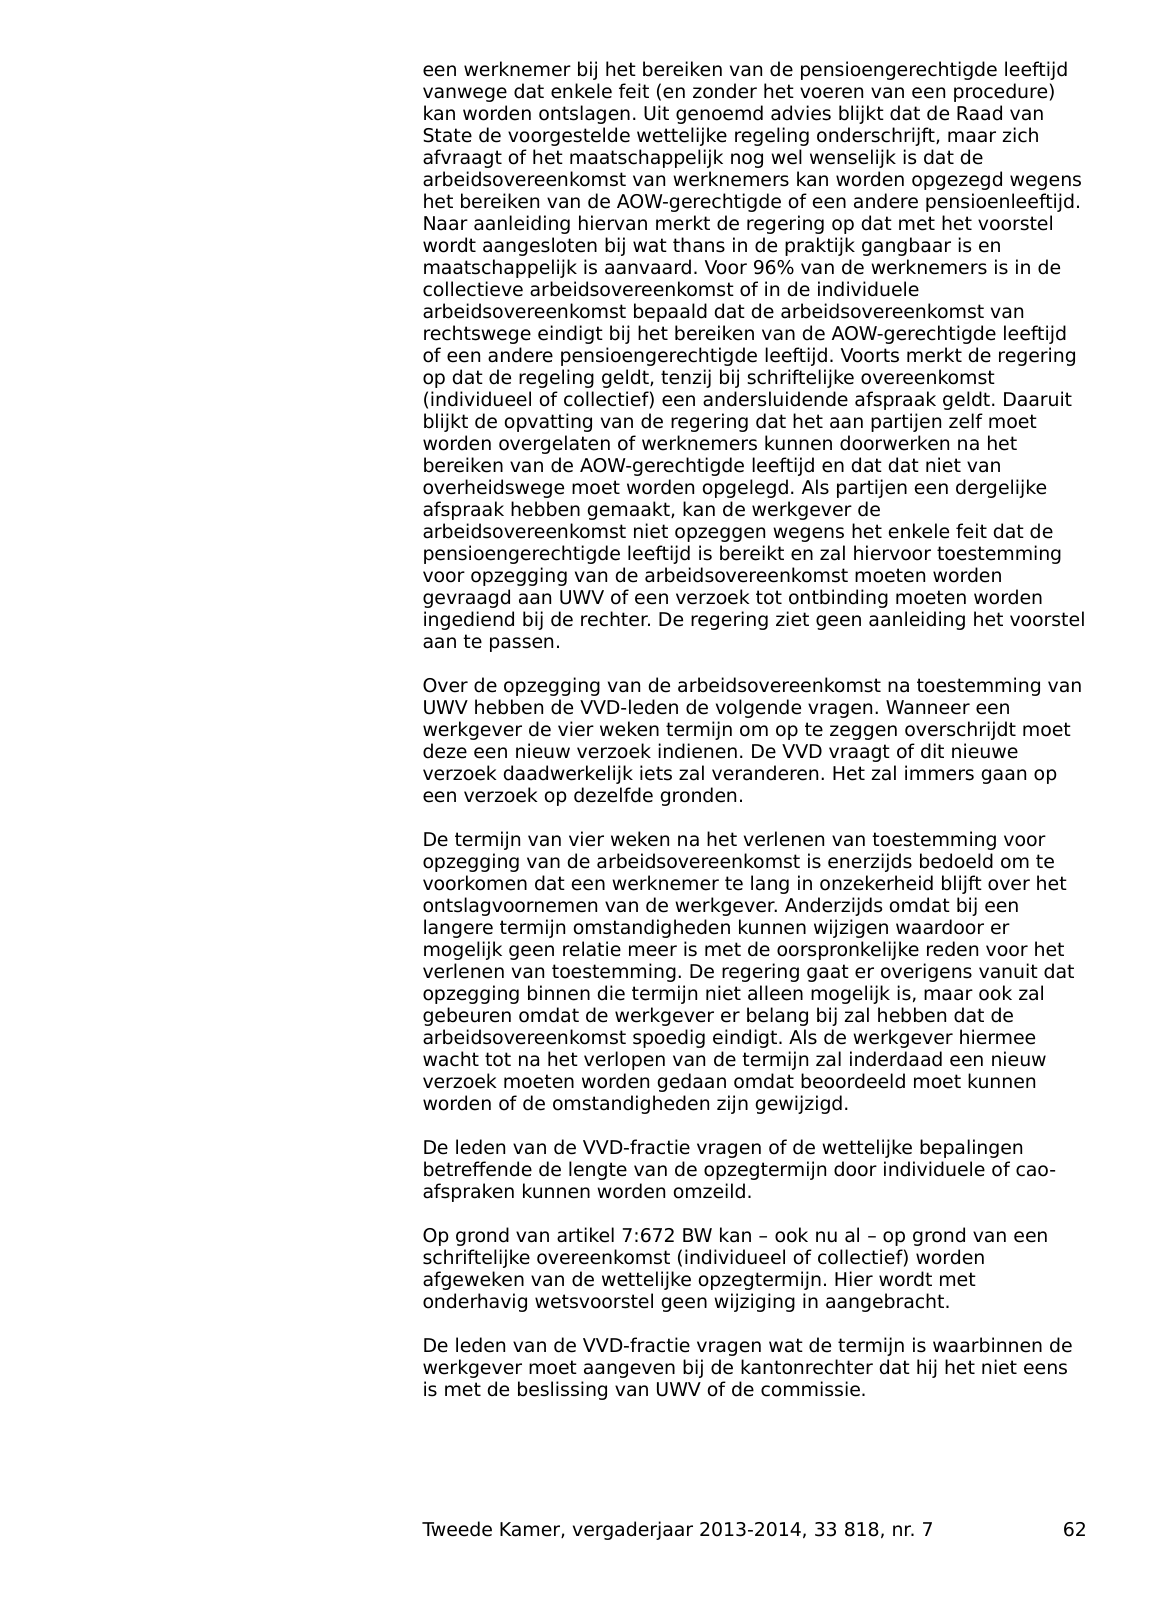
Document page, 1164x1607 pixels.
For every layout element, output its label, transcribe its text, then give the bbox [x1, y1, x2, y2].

text Op grond van artikel 7:672 BW kan – ook nu al – op grond van een schriftelijke overeenkomst (individueel of collectief) worden afgeweken van de wettelijke opzegtermijn. Hier wordt met onderhavig wetsvoorstel geen wijziging in aangebracht. [422, 1225, 1087, 1313]
text De leden van de VVD-fractie vragen of de wettelijke bepalingen betreffende de lengte van de opzegtermijn door individuele of cao-afspraken kunnen worden omzeild. [422, 1137, 1087, 1203]
text De termijn van vier weken na het verlenen van toestemming voor opzegging van de arbeidsovereenkomst is enerzijds bedoeld om te voorkomen dat een werknemer te lang in onzekerheid blijft over het ontslagvoornemen van de werkgever. Anderzijds omdat bij een langere termijn omstandigheden kunnen wijzigen waardoor er mogelijk geen relatie meer is met de oorspronkelijke reden voor het verlenen van toestemming. De regering gaat er overigens vanuit dat opzegging binnen die termijn niet alleen mogelijk is, maar ook zal gebeuren omdat de werkgever er belang bij zal hebben dat de arbeidsovereenkomst spoedig eindigt. Als de werkgever hiermee wacht tot na het verlopen van de termijn zal inderdaad een nieuw verzoek moeten worden gedaan omdat beoordeeld moet kunnen worden of de omstandigheden zijn gewijzigd. [422, 829, 1087, 1114]
text een werknemer bij het bereiken van de pensioengerechtigde leeftijd vanwege dat enkele feit (en zonder het voeren van een procedure) kan worden ontslagen. Uit genoemd advies blijkt dat de Raad van State de voorgestelde wettelijke regeling onderschrijft, maar zich afvraagt of het maatschappelijk nog wel wenselijk is dat de arbeidsovereenkomst van werknemers kan worden opgezegd wegens het bereiken van de AOW-gerechtigde of een andere pensioenleeftijd. Naar aanleiding hiervan merkt de regering op dat met het voorstel wordt aangesloten bij wat thans in de praktijk gangbaar is en maatschappelijk is aanvaard. Voor 96% van de werknemers is in de collectieve arbeidsovereenkomst of in de individuele arbeidsovereenkomst bepaald dat de arbeidsovereenkomst van rechtswege eindigt bij het bereiken van de AOW-gerechtigde leeftijd of een andere pensioengerechtigde leeftijd. Voorts merkt de regering op dat de regeling geldt, tenzij bij schriftelijke overeenkomst (individueel of collectief) een andersluidende afspraak geldt. Daaruit blijkt de opvatting van de regering dat het aan partijen zelf moet worden overgelaten of werknemers kunnen doorwerken na het bereiken van de AOW-gerechtigde leeftijd en dat dat niet van overheidswege moet worden opgelegd. Als partijen een dergelijke afspraak hebben gemaakt, kan de werkgever de arbeidsovereenkomst niet opzeggen wegens het enkele feit dat de pensioengerechtigde leeftijd is bereikt en zal hiervoor toestemming voor opzegging van de arbeidsovereenkomst moeten worden gevraagd aan UWV of een verzoek tot ontbinding moeten worden ingediend bij de rechter. De regering ziet geen aanleiding het voorstel aan te passen. [422, 59, 1087, 652]
text De leden van de VVD-fractie vragen wat de termijn is waarbinnen de werkgever moet aangeven bij de kantonrechter dat hij het niet eens is met de beslissing van UWV of de commissie. [422, 1335, 1087, 1401]
text Over de opzegging van de arbeidsovereenkomst na toestemming van UWV hebben de VVD-leden de volgende vragen. Wanneer een werkgever de vier weken termijn om op te zeggen overschrijdt moet deze een nieuw verzoek indienen. De VVD vraagt of dit nieuwe verzoek daadwerkelijk iets zal veranderen. Het zal immers gaan op een verzoek op dezelfde gronden. [422, 675, 1087, 807]
